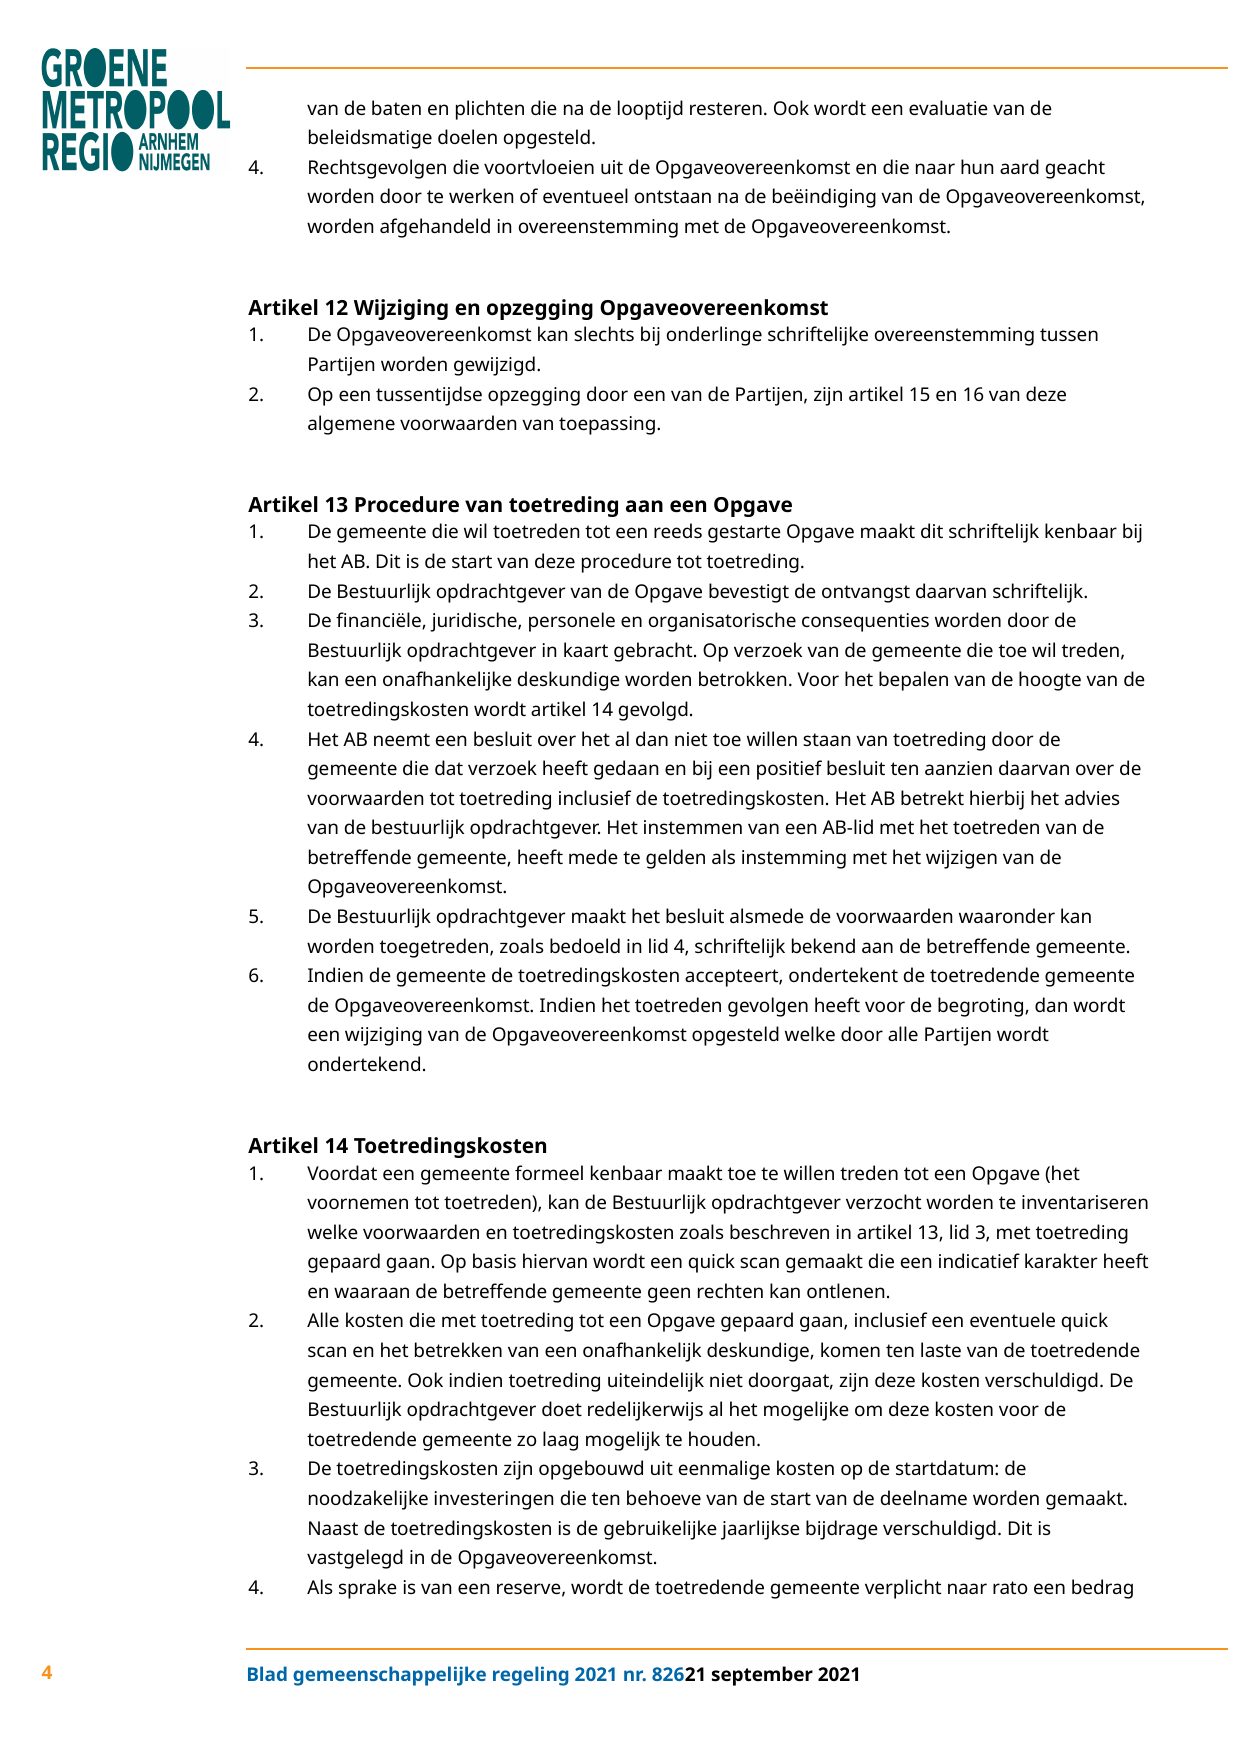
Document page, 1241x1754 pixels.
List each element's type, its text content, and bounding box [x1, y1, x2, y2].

list De Opgaveovereenkomst kan slechts bij onderlinge schriftelijke overeenstemming tussen Partijen worden gewijzigd. [248, 322, 1152, 377]
list Het AB neemt een besluit over het al dan niet toe willen staan van toetreding door de gemeente die dat verzoek heeft gedaan en bij een positief besluit ten aanzien daarvan over de voorwaarden tot toetreding inclusief de toetredingskosten. Het AB betrekt hierbij het advies van de bestuurlijk opdrachtgever. Het instemmen van een AB-lid met het toetreden van de betreffende gemeente, heeft mede te gelden als instemming met het wijzigen van de Opgaveovereenkomst. [248, 726, 1152, 899]
list De gemeente die wil toetreden tot een reeds gestarte Opgave maakt dit schriftelijk kenbaar bij het AB. Dit is de start van deze procedure tot toetreding. [248, 519, 1152, 574]
list Als sprake is van een reserve, wordt de toetredende gemeente verplicht naar rato een bedrag [248, 1574, 1152, 1599]
list De toetredingskosten zijn opgebouwd uit eenmalige kosten op de startdatum: de noodzakelijke investeringen die ten behoeve van de start van de deelname worden gemaakt. Naast de toetredingskosten is de gebruikelijke jaarlijkse bijdrage verschuldigd. Dit is vastgelegd in de Opgaveovereenkomst. [248, 1456, 1152, 1570]
list Indien de gemeente de toetredingskosten accepteert, ondertekent de toetredende gemeente de Opgaveovereenkomst. Indien het toetreden gevolgen heeft voor de begroting, dan wordt een wijziging van de Opgaveovereenkomst opgesteld welke door alle Partijen wordt ondertekend. [248, 962, 1152, 1077]
list van de baten en plichten die na de looptijd resteren. Ook wordt een evaluatie van de beleidsmatige doelen opgesteld. [248, 95, 1152, 150]
list De financiële, juridische, personele en organisatorische consequenties worden door de Bestuurlijk opdrachtgever in kaart gebracht. Op verzoek van de gemeente die toe wil treden, kan een onafhankelijke deskundige worden betrokken. Voor het bepalen van de hoogte van de toetredingskosten wordt artikel 14 gevolgd. [248, 607, 1152, 722]
picture [41, 47, 231, 172]
list De Bestuurlijk opdrachtgever van de Opgave bevestigt de ontvangst daarvan schriftelijk. [248, 578, 1152, 604]
list Alle kosten die met toetreding tot een Opgave gepaard gaan, inclusief een eventuele quick scan en het betrekken van een onafhankelijk deskundige, komen ten laste van de toetredende gemeente. Ook indien toetreding uiteindelijk niet doorgaat, zijn deze kosten verschuldigd. De Bestuurlijk opdrachtgever doet redelijkerwijs al het mogelijke om deze kosten voor de toetredende gemeente zo laag mogelijk te houden. [248, 1308, 1152, 1452]
list Rechtsgevolgen die voortvloeien uit de Opgaveovereenkomst en die naar hun aard geacht worden door te werken of eventueel ontstaan na de beëindiging van de Opgaveovereenkomst, worden afgehandeld in overeenstemming met de Opgaveovereenkomst. [248, 154, 1152, 239]
list Op een tussentijdse opzegging door een van de Partijen, zijn artikel 15 en 16 van deze algemene voorwaarden van toepassing. [248, 381, 1152, 436]
text Artikel 13 Procedure van toetreding aan een Opgave [248, 490, 1152, 519]
list De Bestuurlijk opdrachtgever maakt het besluit alsmede de voorwaarden waaronder kan worden toegetreden, zoals bedoeld in lid 4, schriftelijk bekend aan de betreffende gemeente. [248, 903, 1152, 959]
list Voordat een gemeente formeel kenbaar maakt toe te willen treden tot een Opgave (het voornemen tot toetreden), kan de Bestuurlijk opdrachtgever verzocht worden te inventariseren welke voorwaarden en toetredingskosten zoals beschreven in artikel 13, lid 3, met toetreding gepaard gaan. Op basis hiervan wordt een quick scan gemaakt die een indicatief karakter heeft en waaraan de betreffende gemeente geen rechten kan ontlenen. [248, 1160, 1152, 1304]
text Artikel 12 Wijziging en opzegging Opgaveovereenkomst [248, 293, 1152, 322]
text Artikel 14 Toetredingskosten [248, 1131, 1152, 1160]
